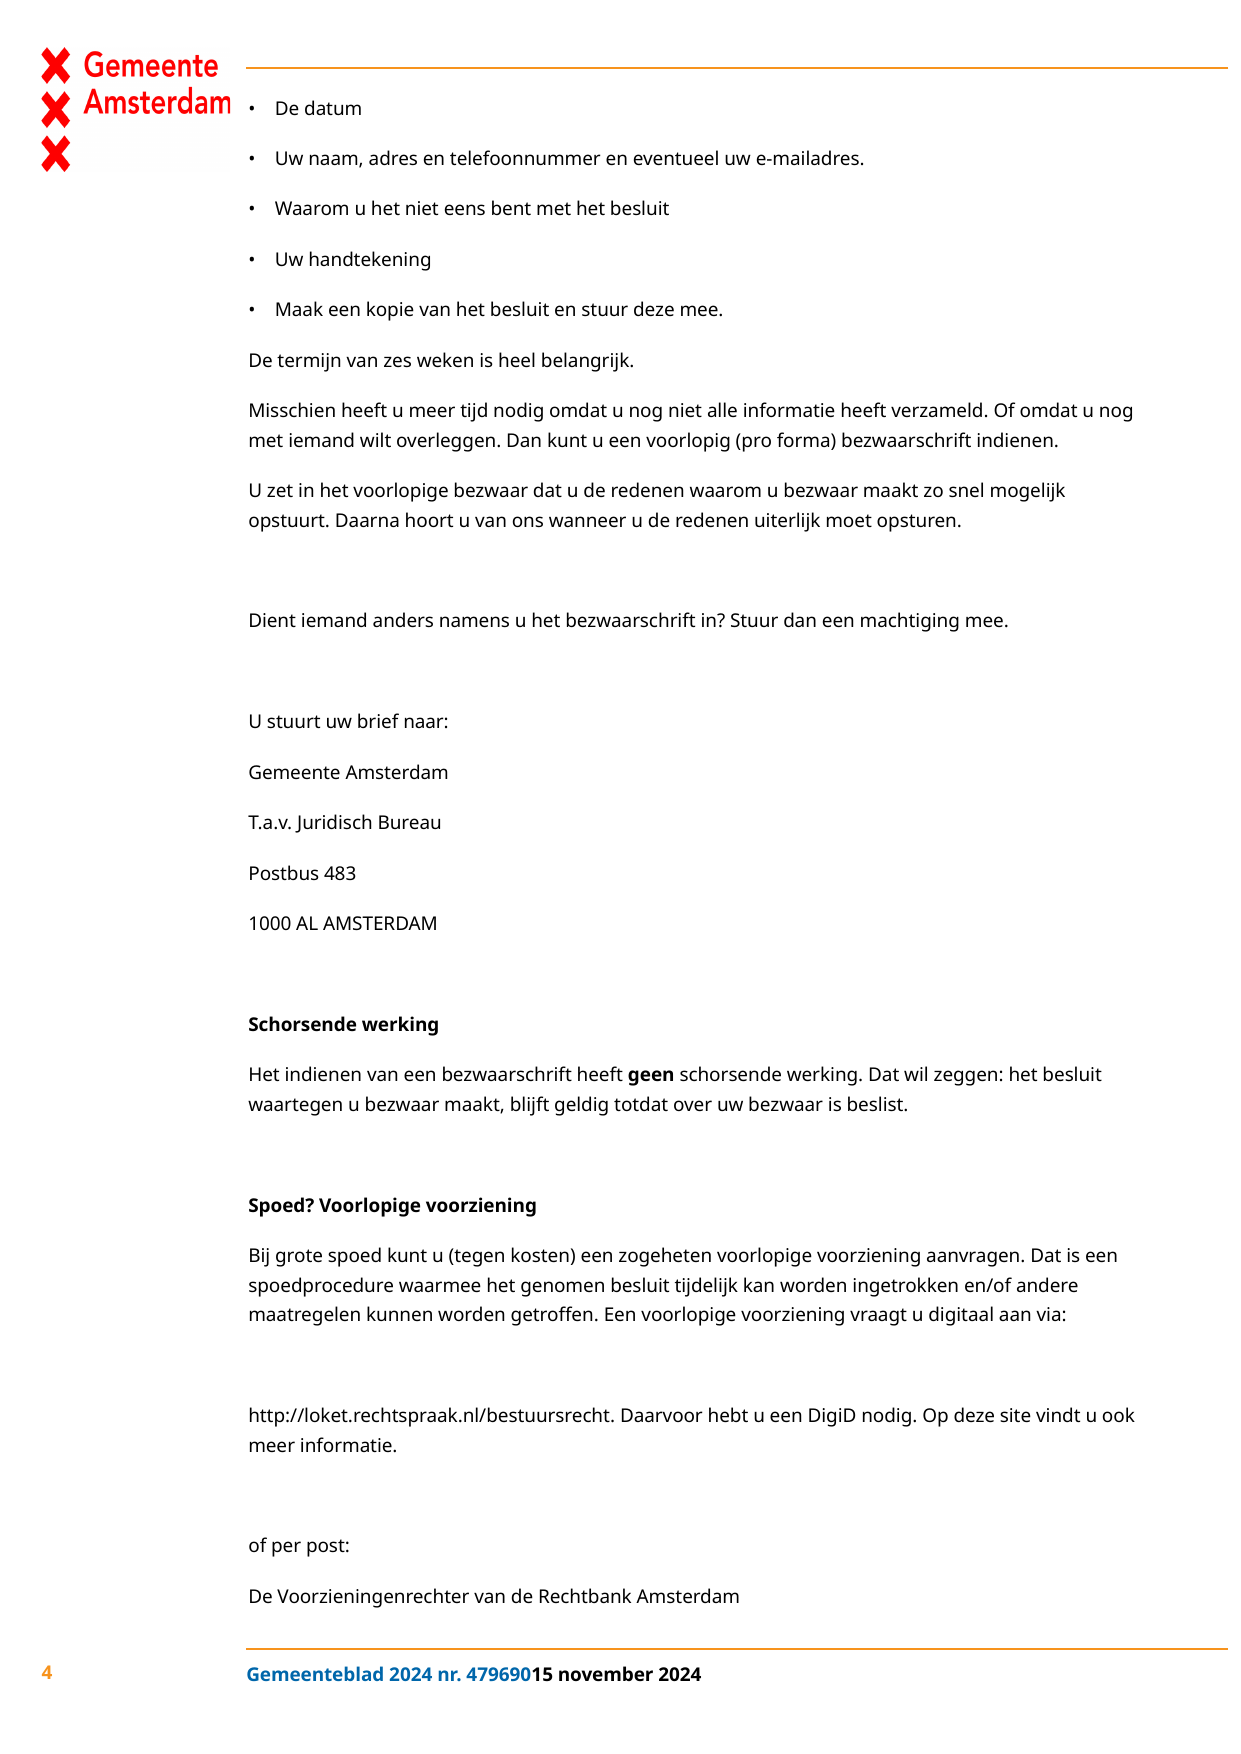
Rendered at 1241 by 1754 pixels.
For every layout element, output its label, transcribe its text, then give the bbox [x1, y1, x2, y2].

text Postbus 483 [248, 860, 1152, 886]
text • Uw naam, adres en telefoonnummer en eventueel uw e-mailadres. [248, 145, 1152, 171]
text De termijn van zes weken is heel belangrijk. [248, 347, 1152, 373]
text Bij grote spoed kunt u (tegen kosten) een zogeheten voorlopige voorziening aanvragen. Dat is een spoedprocedure waarmee het genomen besluit tijdelijk kan worden ingetrokken en/of andere maatregelen kunnen worden getroffen. Een voorlopige voorziening vraagt u digitaal aan via: [248, 1242, 1152, 1327]
text Misschien heeft u meer tijd nodig omdat u nog niet alle informatie heeft verzameld. Of omdat u nog met iemand wilt overleggen. Dan kunt u een voorlopig (pro forma) bezwaarschrift indienen. [248, 397, 1152, 453]
text • De datum [248, 95, 1152, 121]
text Spoed? Voorlopige voorziening [248, 1192, 1152, 1218]
text 1000 AL AMSTERDAM [248, 910, 1152, 936]
text http://loket.rechtspraak.nl/bestuursrecht. Daarvoor hebt u een DigiD nodig. Op deze site vindt u ook meer informatie. [248, 1402, 1152, 1458]
text • Maak een kopie van het besluit en stuur deze mee. [248, 296, 1152, 322]
text of per post: [248, 1533, 1152, 1558]
text De Voorzieningenrechter van de Rechtbank Amsterdam [248, 1583, 1152, 1609]
picture [41, 47, 231, 172]
text Dient iemand anders namens u het bezwaarschrift in? Stuur dan een machtiging mee. [248, 608, 1152, 633]
text • Uw handtekening [248, 246, 1152, 272]
text Schorsende werking [248, 1011, 1152, 1037]
text U zet in het voorlopige bezwaar dat u de redenen waarom u bezwaar maakt zo snel mogelijk opstuurt. Daarna hoort u van ons wanneer u de redenen uiterlijk moet opsturen. [248, 477, 1152, 533]
text Het indienen van een bezwaarschrift heeft geen schorsende werking. Dat wil zeggen: het besluit waartegen u bezwaar maakt, blijft geldig totdat over uw bezwaar is beslist. [248, 1061, 1152, 1117]
text • Waarom u het niet eens bent met het besluit [248, 196, 1152, 221]
text T.a.v. Juridisch Bureau [248, 809, 1152, 835]
text U stuurt uw brief naar: [248, 708, 1152, 734]
text Gemeente Amsterdam [248, 759, 1152, 785]
